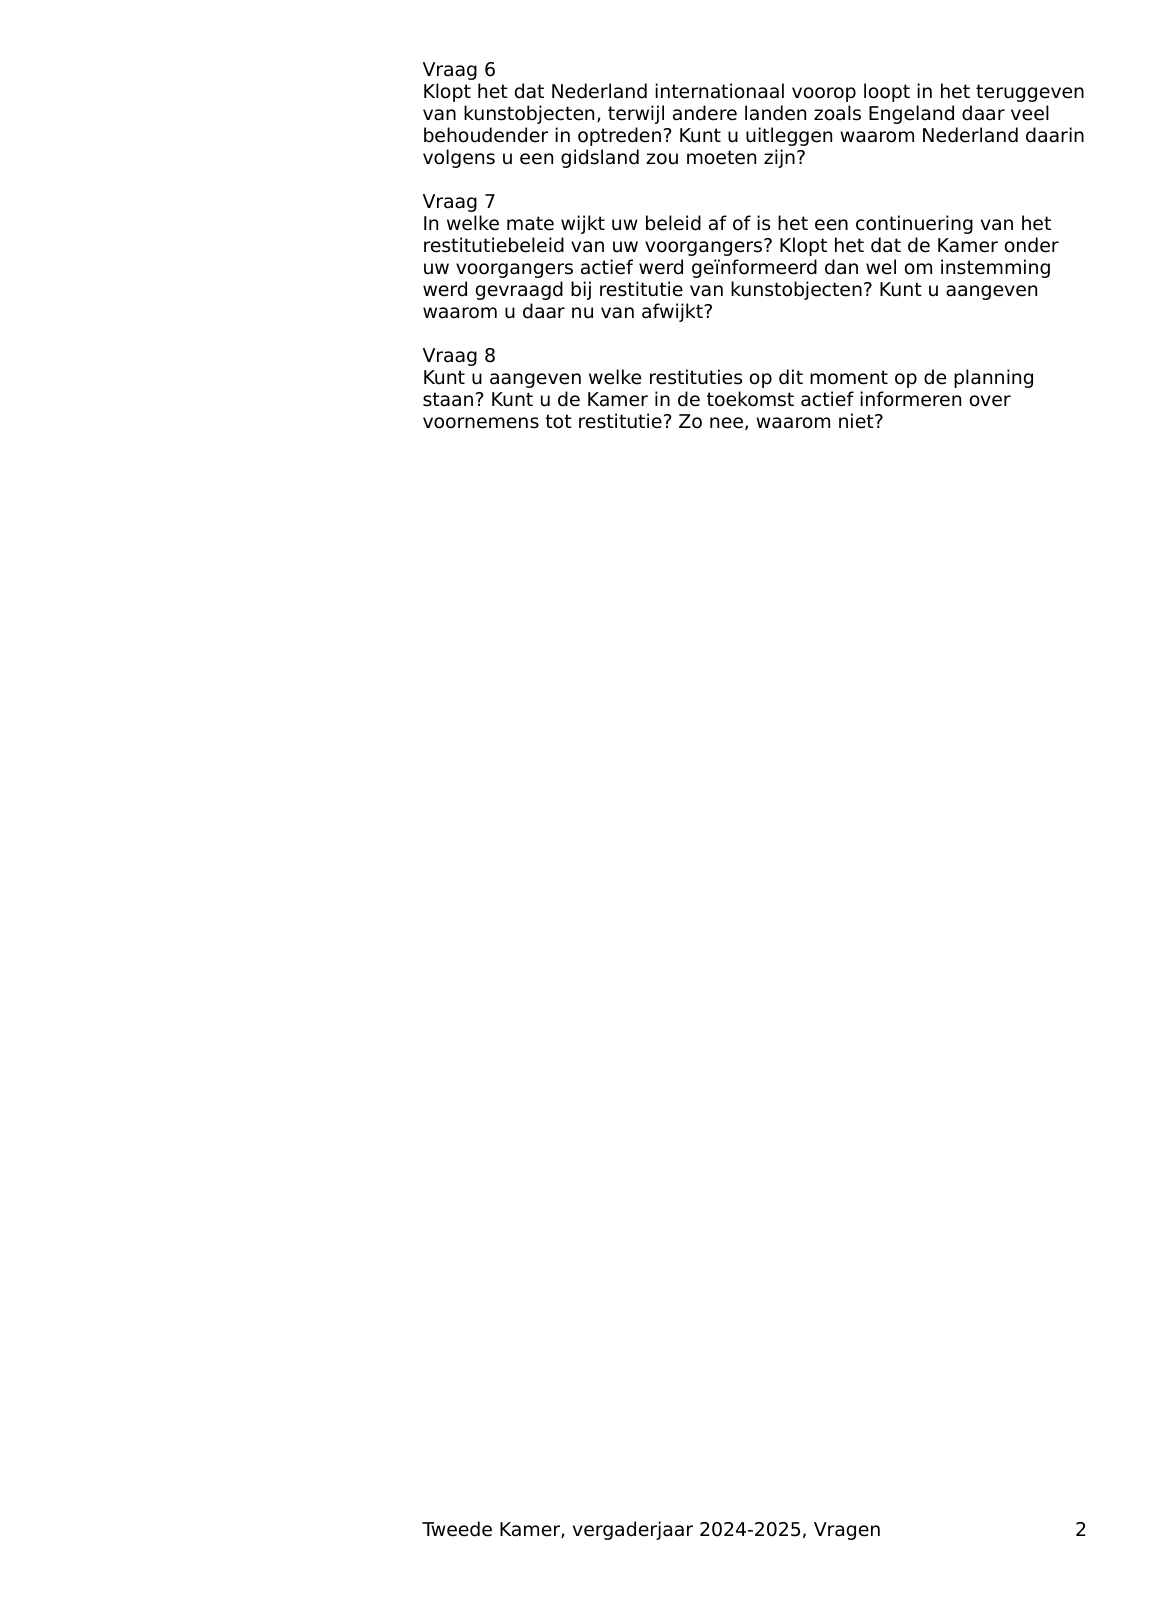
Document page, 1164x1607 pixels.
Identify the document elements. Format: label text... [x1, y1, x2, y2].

text In welke mate wijkt uw beleid af of is het een continuering van het restitutiebeleid van uw voorgangers? Klopt het dat de Kamer onder uw voorgangers actief werd geïnformeerd dan wel om instemming werd gevraagd bij restitutie van kunstobjecten? Kunt u aangeven waarom u daar nu van afwijkt? [422, 213, 1087, 323]
text Kunt u aangeven welke restituties op dit moment op de planning staan? Kunt u de Kamer in de toekomst actief informeren over voornemens tot restitutie? Zo nee, waarom niet? [422, 367, 1087, 433]
text Vraag 8 [422, 345, 1087, 367]
text Vraag 7 [422, 191, 1087, 213]
text Klopt het dat Nederland internationaal voorop loopt in het teruggeven van kunstobjecten, terwijl andere landen zoals Engeland daar veel behoudender in optreden? Kunt u uitleggen waarom Nederland daarin volgens u een gidsland zou moeten zijn? [422, 81, 1087, 169]
text Vraag 6 [422, 59, 1087, 81]
